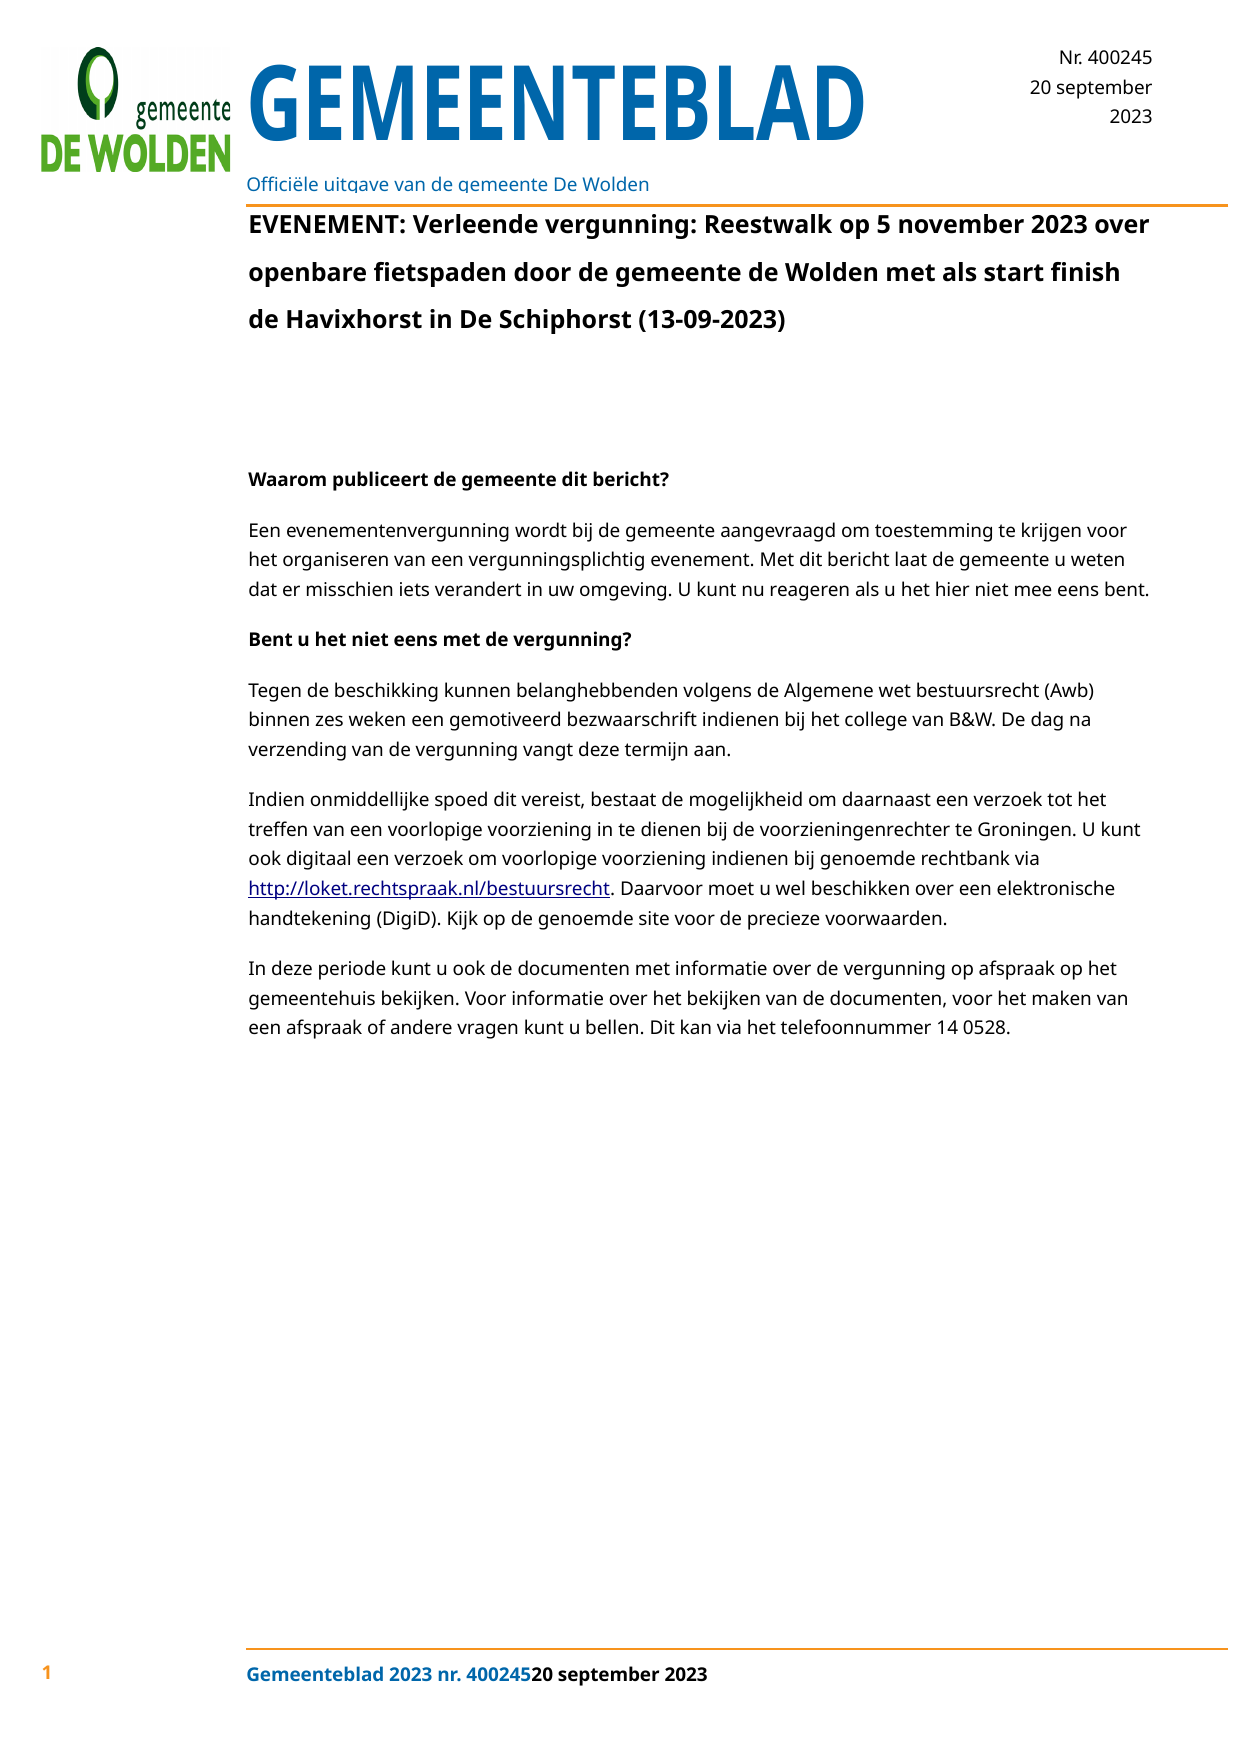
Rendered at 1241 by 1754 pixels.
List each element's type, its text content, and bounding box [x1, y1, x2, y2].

text Tegen de beschikking kunnen belanghebbenden volgens de Algemene wet bestuursrecht (Awb) binnen zes weken een gemotiveerd bezwaarschrift indienen bij het college van B&W. De dag na verzending van de vergunning vangt deze termijn aan. [248, 677, 1152, 762]
text Indien onmiddellijke spoed dit vereist, bestaat de mogelijkheid om daarnaast een verzoek tot het treffen van een voorlopige voorziening in te dienen bij de voorzieningenrechter te Groningen. U kunt ook digitaal een verzoek om voorlopige voorziening indienen bij genoemde rechtbank via http://loket.rechtspraak.nl/bestuursrecht. Daarvoor moet u wel beschikken over een elektronische handtekening (DigiD). Kijk op de genoemde site voor de precieze voorwaarden. [248, 786, 1152, 930]
text Bent u het niet eens met de vergunning? [248, 626, 1152, 652]
text Een evenementenvergunning wordt bij de gemeente aangevraagd om toestemming te krijgen voor het organiseren van een vergunningsplichtig evenement. Met dit bericht laat de gemeente u weten dat er misschien iets verandert in uw omgeving. U kunt nu reageren als u het hier niet mee eens bent. [248, 517, 1152, 602]
text EVENEMENT: Verleende vergunning: Reestwalk op 5 november 2023 over openbare fietspaden door de gemeente de Wolden met als start finish de Havixhorst in De Schiphorst (13-09-2023) [248, 207, 1152, 336]
text Waarom publiceert de gemeente dit bericht? [248, 466, 1152, 492]
picture [41, 47, 231, 172]
text In deze periode kunt u ook de documenten met informatie over de vergunning op afspraak op het gemeentehuis bekijken. Voor informatie over het bekijken van de documenten, voor het maken van een afspraak of andere vragen kunt u bellen. Dit kan via het telefoonnummer 14 0528. [248, 955, 1152, 1040]
